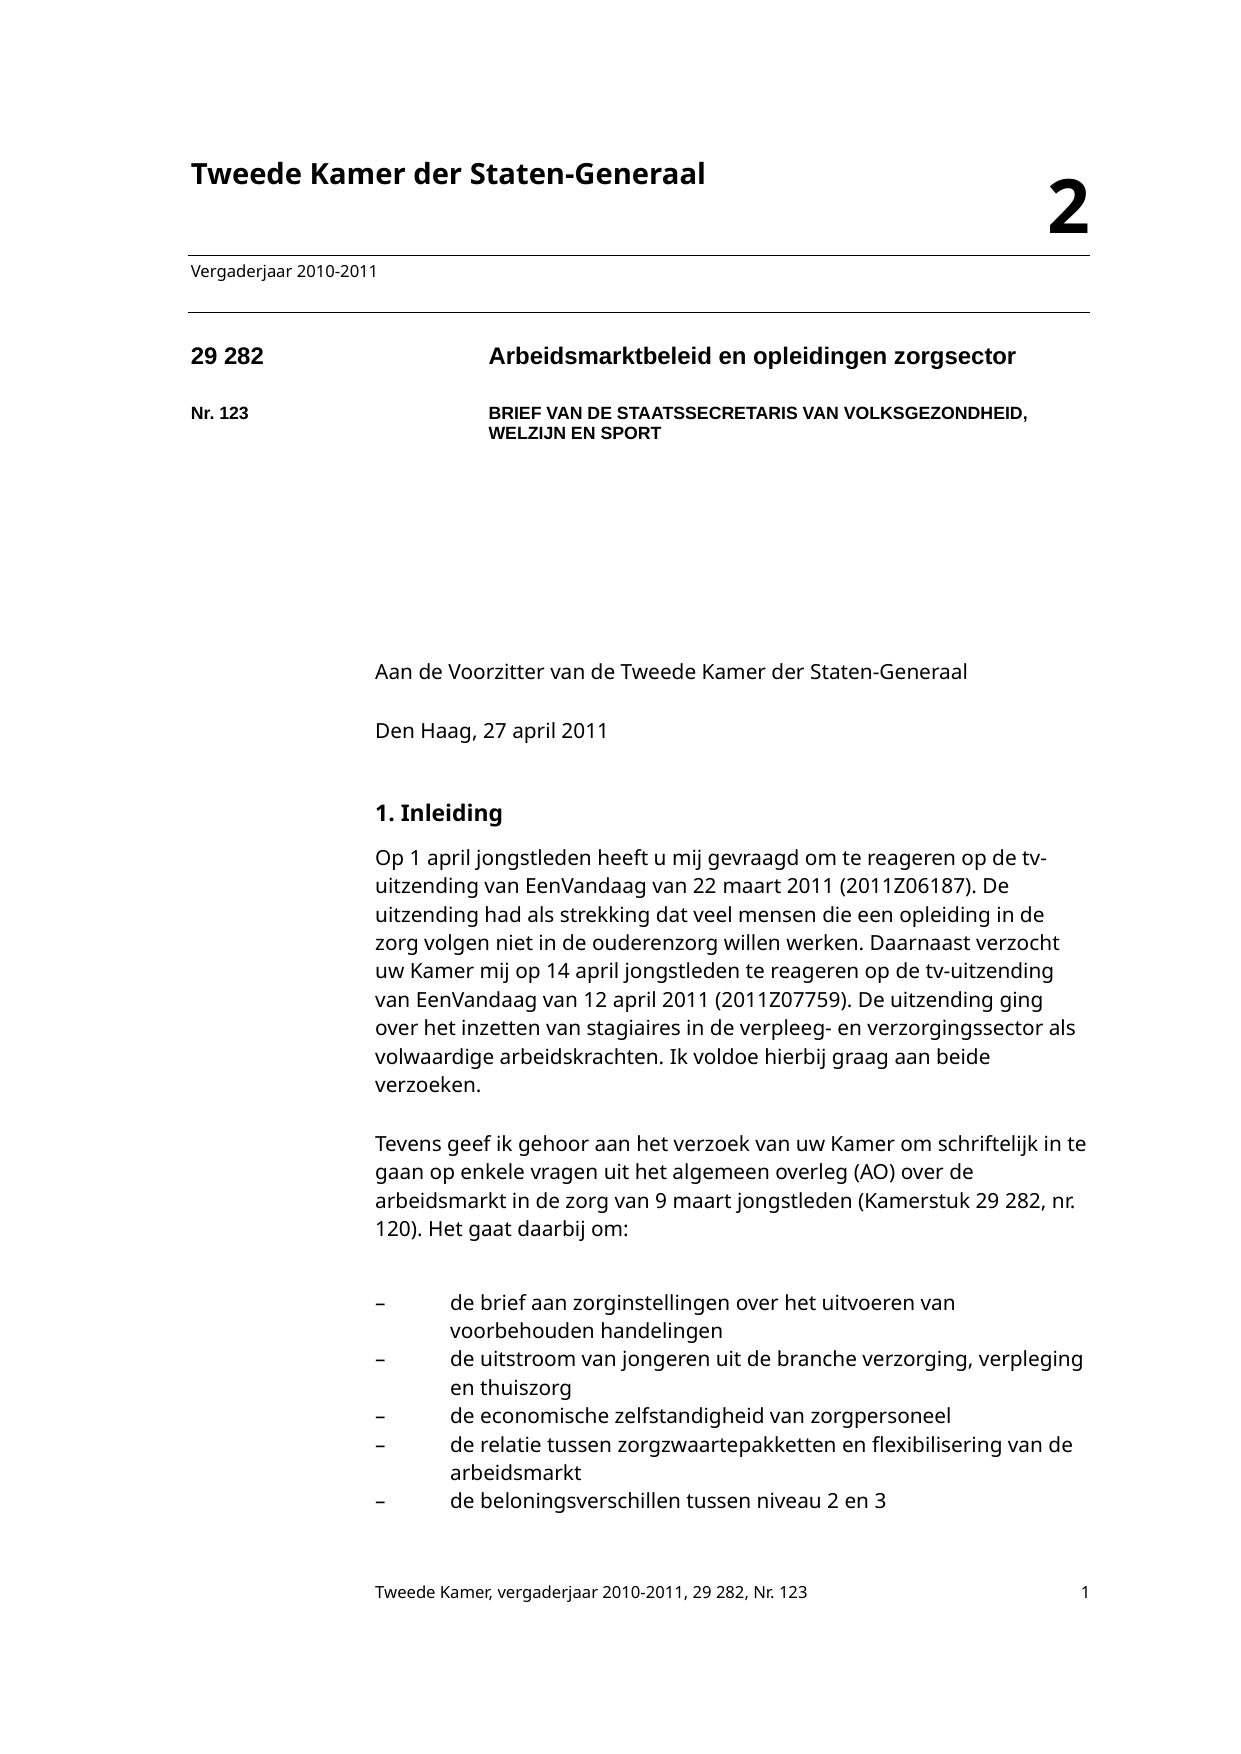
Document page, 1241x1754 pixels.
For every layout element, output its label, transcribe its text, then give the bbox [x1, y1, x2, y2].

text Den Haag, 27 april 2011 [375, 716, 1090, 744]
text Op 1 april jongstleden heeft u mij gevraagd om te reageren op de tv-uitzending van EenVandaag van 22 maart 2011 (2011Z06187). De uitzending had als strekking dat veel mensen die een opleiding in de zorg volgen niet in de ouderenzorg willen werken. Daarnaast verzocht uw Kamer mij op 14 april jongstleden te reageren op de tv-uitzending van EenVandaag van 12 april 2011 (2011Z07759). De uitzending ging over het inzetten van stagiaires in de verpleeg- en verzorgingssector als volwaardige arbeidskrachten. Ik voldoe hierbij graag aan beide verzoeken. [375, 843, 1090, 1099]
text Aan de Voorzitter van de Tweede Kamer der Staten-Generaal [375, 657, 1090, 686]
list de uitstroom van jongeren uit de branche verzorging, verpleging en thuiszorg [375, 1344, 1090, 1401]
table_header Tweede Kamer der Staten-Generaal [188, 150, 909, 255]
table_cell [188, 313, 485, 339]
table_cell Vergaderjaar 2010-2011 [188, 256, 485, 312]
list de relatie tussen zorgzwaartepakketten en flexibilisering van de arbeidsmarkt [375, 1430, 1090, 1487]
table_cell BRIEF VAN DE STAATSSECRETARIS VAN VOLKSGEZONDHEID, WELZIJN EN SPORT [485, 399, 1090, 539]
table_cell 29 282 [188, 339, 485, 399]
subtitle 1. Inleiding [375, 797, 1090, 828]
table_cell [485, 256, 1090, 312]
table_cell Arbeidsmarktbeleid en opleidingen zorgsector [485, 339, 1090, 399]
list de brief aan zorginstellingen over het uitvoeren van voorbehouden handelingen [375, 1288, 1090, 1344]
table_cell Nr. 123 [188, 399, 485, 539]
table_cell [485, 313, 1090, 339]
list de beloningsverschillen tussen niveau 2 en 3 [375, 1487, 1090, 1515]
list de economische zelfstandigheid van zorgpersoneel [375, 1401, 1090, 1430]
table_header 2 [910, 150, 1090, 255]
text Tevens geef ik gehoor aan het verzoek van uw Kamer om schriftelijk in te gaan op enkele vragen uit het algemeen overleg (AO) over de arbeidsmarkt in de zorg van 9 maart jongstleden (Kamerstuk 29 282, nr. 120). Het gaat daarbij om: [375, 1129, 1090, 1243]
